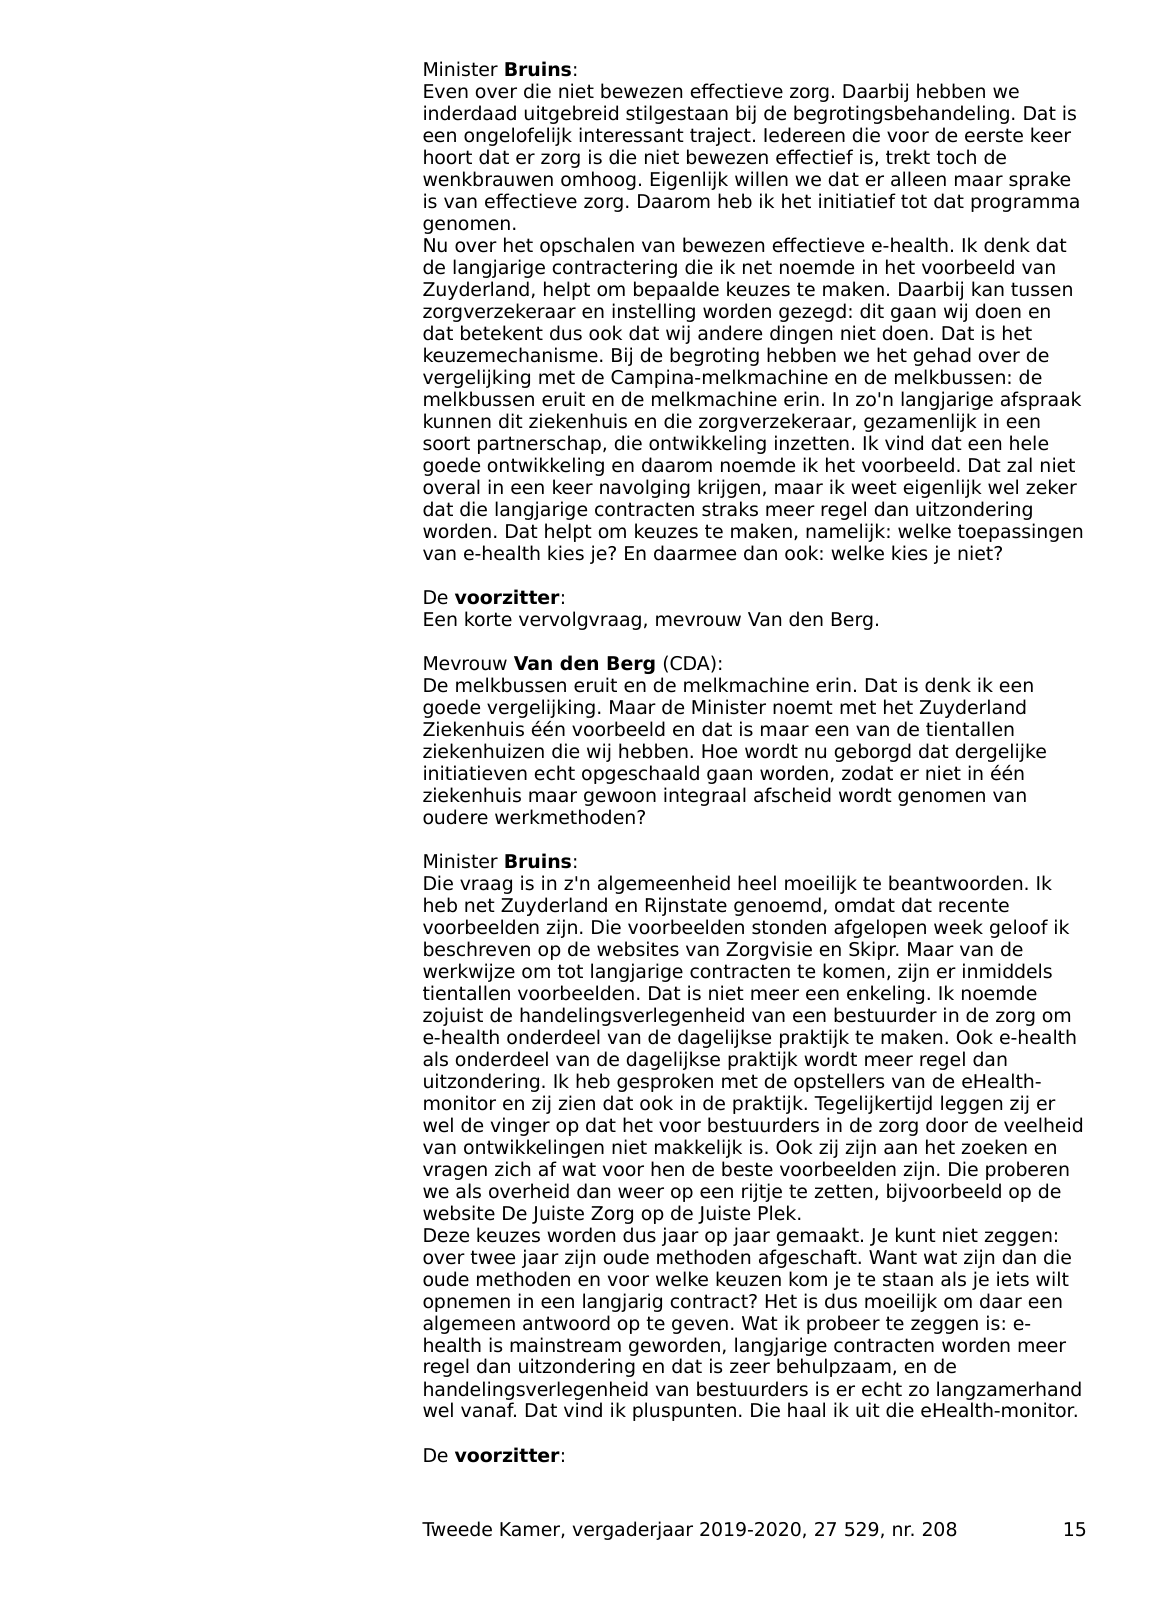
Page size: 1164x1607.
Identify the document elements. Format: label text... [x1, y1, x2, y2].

text De melkbussen eruit en de melkmachine erin. Dat is denk ik een goede vergelijking. Maar de Minister noemt met het Zuyderland Ziekenhuis één voorbeeld en dat is maar een van de tientallen ziekenhuizen die wij hebben. Hoe wordt nu geborgd dat dergelijke initiatieven echt opgeschaald gaan worden, zodat er niet in één ziekenhuis maar gewoon integraal afscheid wordt genomen van oudere werkmethoden? [422, 675, 1087, 829]
text Mevrouw Van den Berg (CDA): [422, 653, 1087, 675]
text De voorzitter: [422, 1444, 1087, 1467]
text Minister Bruins: [422, 851, 1087, 873]
text Nu over het opschalen van bewezen effectieve e-health. Ik denk dat de langjarige contractering die ik net noemde in het voorbeeld van Zuyderland, helpt om bepaalde keuzes te maken. Daarbij kan tussen zorgverzekeraar en instelling worden gezegd: dit gaan wij doen en dat betekent dus ook dat wij andere dingen niet doen. Dat is het keuzemechanisme. Bij de begroting hebben we het gehad over de vergelijking met de Campina-melkmachine en de melkbussen: de melkbussen eruit en de melkmachine erin. In zo'n langjarige afspraak kunnen dit ziekenhuis en die zorgverzekeraar, gezamenlijk in een soort partnerschap, die ontwikkeling inzetten. Ik vind dat een hele goede ontwikkeling en daarom noemde ik het voorbeeld. Dat zal niet overal in een keer navolging krijgen, maar ik weet eigenlijk wel zeker dat die langjarige contracten straks meer regel dan uitzondering worden. Dat helpt om keuzes te maken, namelijk: welke toepassingen van e-health kies je? En daarmee dan ook: welke kies je niet? [422, 235, 1087, 564]
text Minister Bruins: [422, 59, 1087, 81]
text Deze keuzes worden dus jaar op jaar gemaakt. Je kunt niet zeggen: over twee jaar zijn oude methoden afgeschaft. Want wat zijn dan die oude methoden en voor welke keuzen kom je te staan als je iets wilt opnemen in een langjarig contract? Het is dus moeilijk om daar een algemeen antwoord op te geven. Wat ik probeer te zeggen is: e-health is mainstream geworden, langjarige contracten worden meer regel dan uitzondering en dat is zeer behulpzaam, en de handelingsverlegenheid van bestuurders is er echt zo langzamerhand wel vanaf. Dat vind ik pluspunten. Die haal ik uit die eHealth-monitor. [422, 1224, 1087, 1422]
text Die vraag is in z'n algemeenheid heel moeilijk te beantwoorden. Ik heb net Zuyderland en Rijnstate genoemd, omdat dat recente voorbeelden zijn. Die voorbeelden stonden afgelopen week geloof ik beschreven op de websites van Zorgvisie en Skipr. Maar van de werkwijze om tot langjarige contracten te komen, zijn er inmiddels tientallen voorbeelden. Dat is niet meer een enkeling. Ik noemde zojuist de handelingsverlegenheid van een bestuurder in de zorg om e-health onderdeel van de dagelijkse praktijk te maken. Ook e-health als onderdeel van de dagelijkse praktijk wordt meer regel dan uitzondering. Ik heb gesproken met de opstellers van de eHealth-monitor en zij zien dat ook in de praktijk. Tegelijkertijd leggen zij er wel de vinger op dat het voor bestuurders in de zorg door de veelheid van ontwikkelingen niet makkelijk is. Ook zij zijn aan het zoeken en vragen zich af wat voor hen de beste voorbeelden zijn. Die proberen we als overheid dan weer op een rijtje te zetten, bijvoorbeeld op de website De Juiste Zorg op de Juiste Plek. [422, 873, 1087, 1224]
text Een korte vervolgvraag, mevrouw Van den Berg. [422, 609, 1087, 631]
text De voorzitter: [422, 587, 1087, 609]
text Even over die niet bewezen effectieve zorg. Daarbij hebben we inderdaad uitgebreid stilgestaan bij de begrotingsbehandeling. Dat is een ongelofelijk interessant traject. Iedereen die voor de eerste keer hoort dat er zorg is die niet bewezen effectief is, trekt toch de wenkbrauwen omhoog. Eigenlijk willen we dat er alleen maar sprake is van effectieve zorg. Daarom heb ik het initiatief tot dat programma genomen. [422, 81, 1087, 235]
